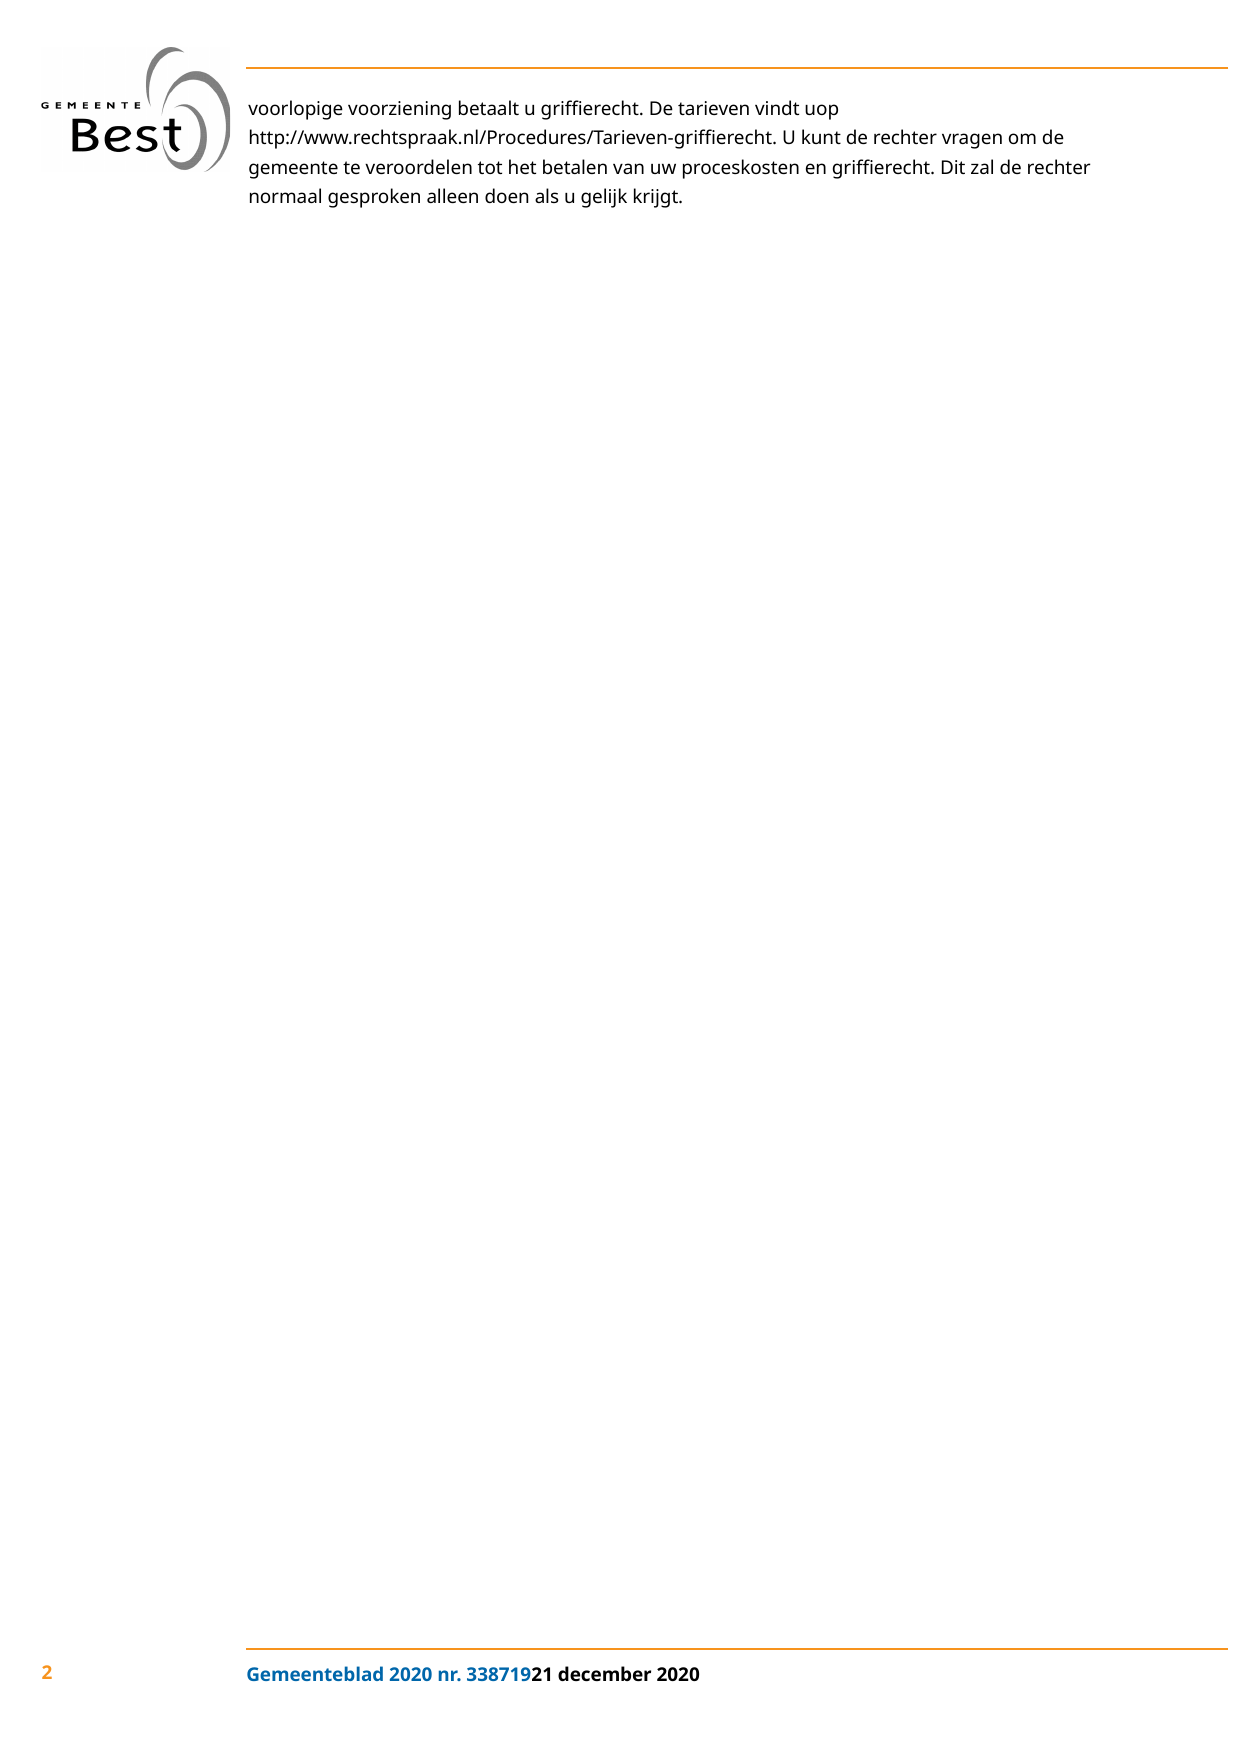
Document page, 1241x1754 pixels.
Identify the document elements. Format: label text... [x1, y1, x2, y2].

picture [41, 47, 231, 172]
text voorlopige voorziening betaalt u griffierecht. De tarieven vindt uop http://www.rechtspraak.nl/Procedures/Tarieven-griffierecht. U kunt de rechter vragen om de gemeente te veroordelen tot het betalen van uw proceskosten en griffierecht. Dit zal de rechter normaal gesproken alleen doen als u gelijk krijgt. [248, 95, 1152, 209]
